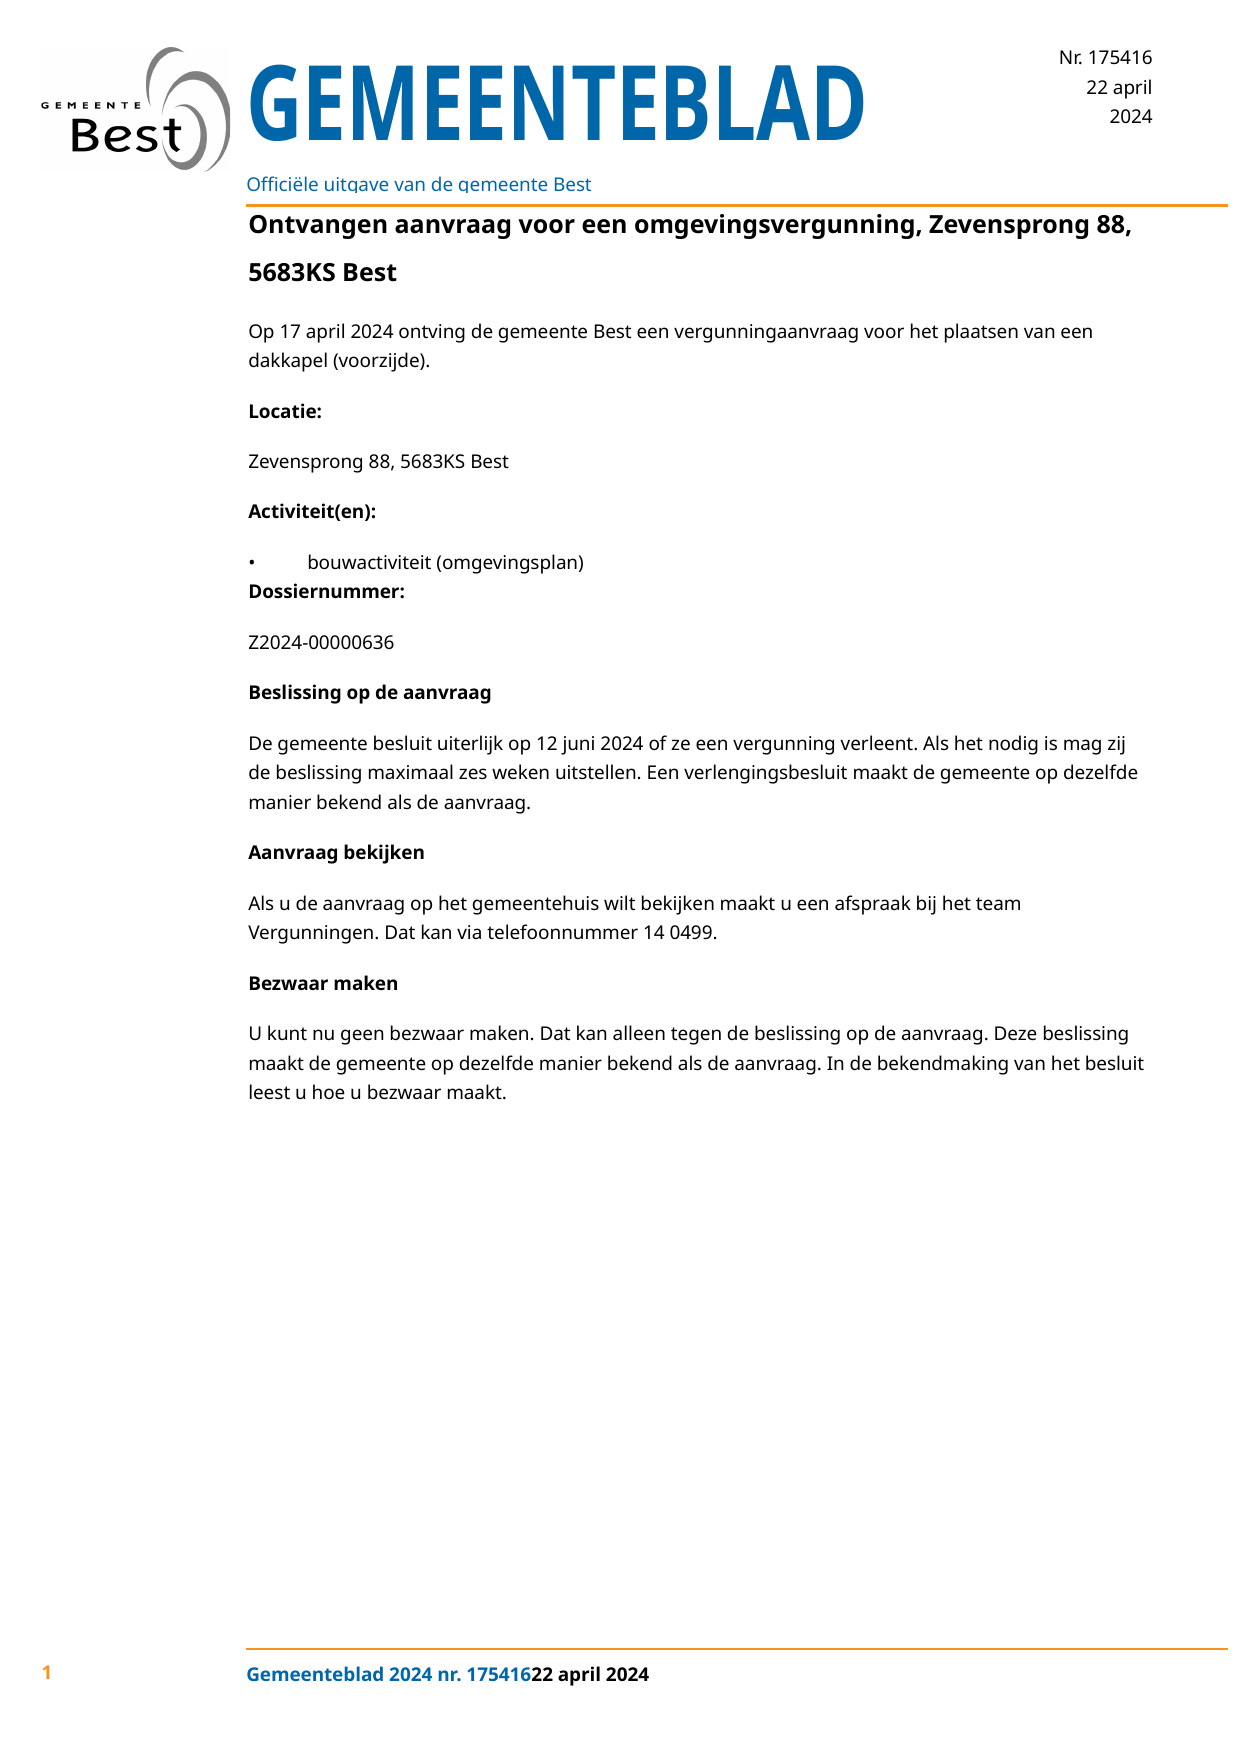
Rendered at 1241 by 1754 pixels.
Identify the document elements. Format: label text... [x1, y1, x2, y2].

text Beslissing op de aanvraag [248, 679, 1152, 705]
text De gemeente besluit uiterlijk op 12 juni 2024 of ze een vergunning verleent. Als het nodig is mag zij de beslissing maximaal zes weken uitstellen. Een verlengingsbesluit maakt de gemeente op dezelfde manier bekend als de aanvraag. [248, 730, 1152, 815]
text Als u de aanvraag op het gemeentehuis wilt bekijken maakt u een afspraak bij het team Vergunningen. Dat kan via telefoonnummer 14 0499. [248, 890, 1152, 945]
text Bezwaar maken [248, 970, 1152, 996]
text Op 17 april 2024 ontving de gemeente Best een vergunningaanvraag voor het plaatsen van een dakkapel (voorzijde). [248, 318, 1152, 373]
text Locatie: [248, 398, 1152, 424]
text Aanvraag bekijken [248, 839, 1152, 865]
list bouwactiviteit (omgevingsplan) [248, 549, 1152, 575]
text Activiteit(en): [248, 499, 1152, 524]
picture [41, 47, 231, 172]
text U kunt nu geen bezwaar maken. Dat kan alleen tegen de beslissing op de aanvraag. Deze beslissing maakt de gemeente op dezelfde manier bekend als de aanvraag. In de bekendmaking van het besluit leest u hoe u bezwaar maakt. [248, 1020, 1152, 1105]
text Z2024-00000636 [248, 629, 1152, 655]
text Zevensprong 88, 5683KS Best [248, 448, 1152, 474]
text Ontvangen aanvraag voor een omgevingsvergunning, Zevensprong 88, 5683KS Best [248, 207, 1152, 288]
text Dossiernummer: [248, 579, 1152, 604]
